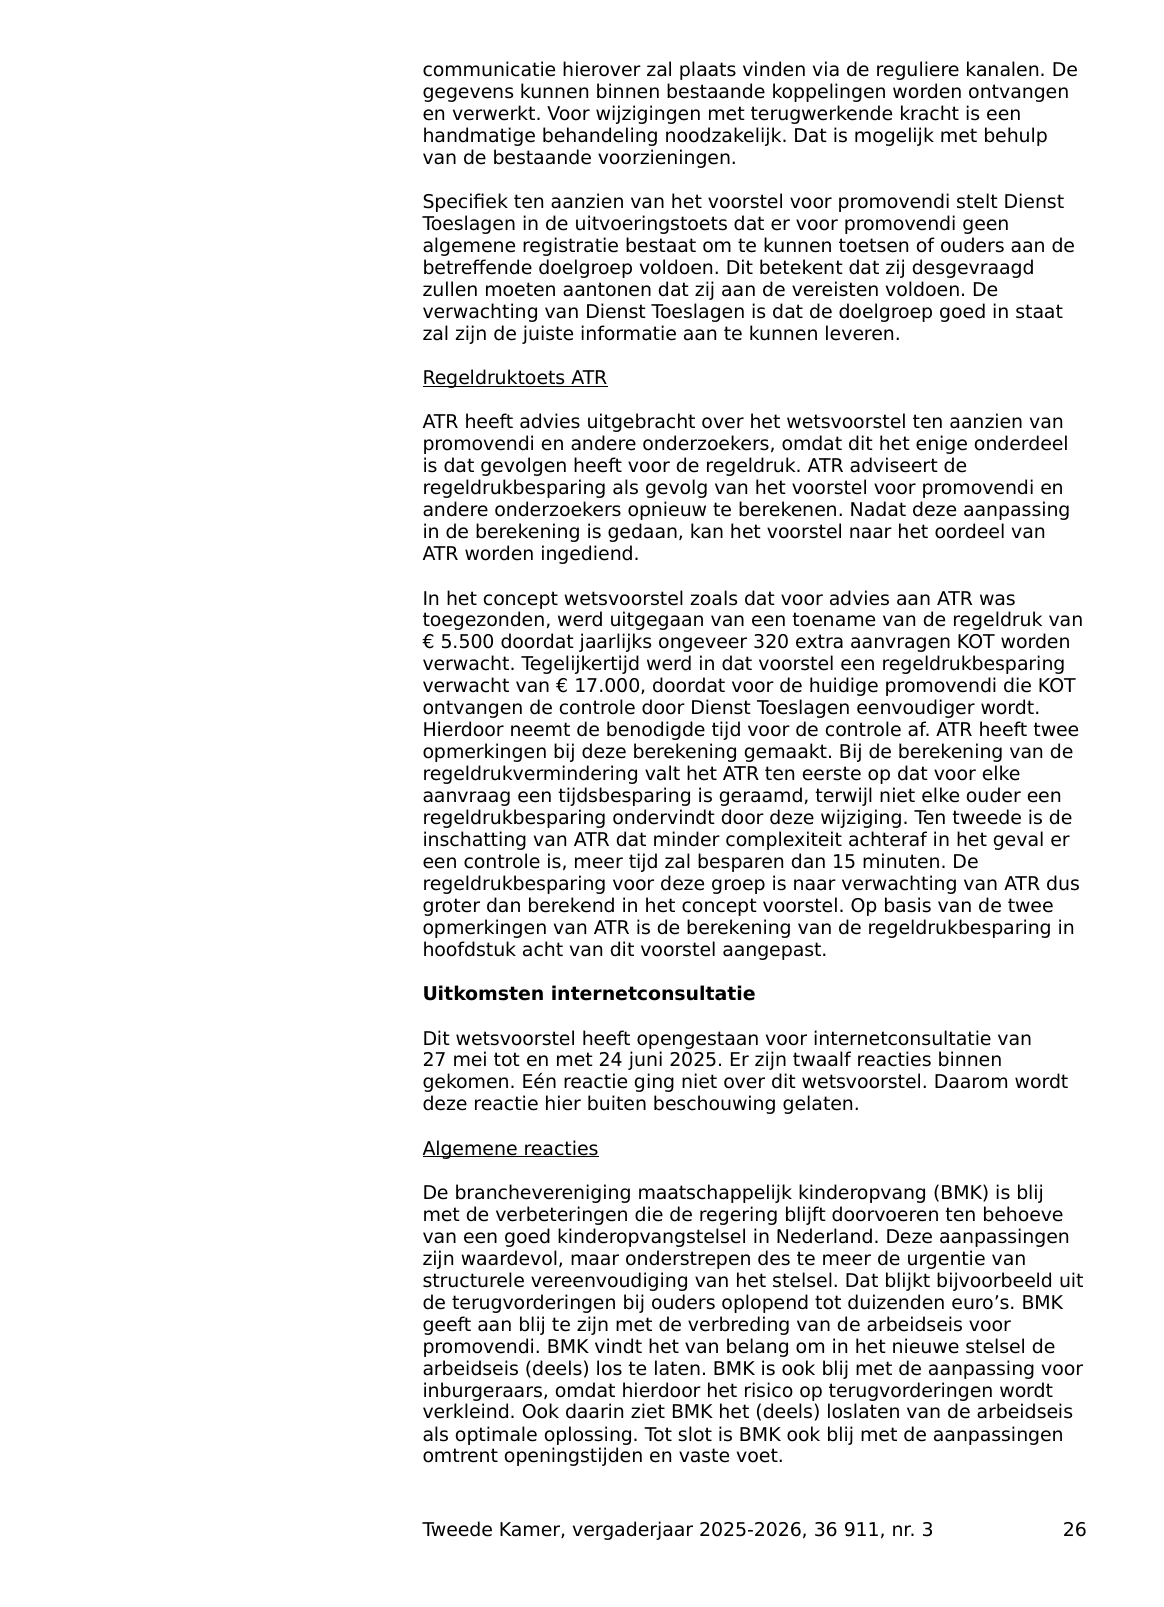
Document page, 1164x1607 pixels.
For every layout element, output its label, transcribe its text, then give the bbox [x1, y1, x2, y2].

subtitle Uitkomsten internetconsultatie [422, 983, 1087, 1005]
subtitle Algemene reacties [422, 1137, 1087, 1159]
text ATR heeft advies uitgebracht over het wetsvoorstel ten aanzien van promovendi en andere onderzoekers, omdat dit het enige onderdeel is dat gevolgen heeft voor de regeldruk. ATR adviseert de regeldrukbesparing als gevolg van het voorstel voor promovendi en andere onderzoekers opnieuw te berekenen. Nadat deze aanpassing in de berekening is gedaan, kan het voorstel naar het oordeel van ATR worden ingediend. [422, 411, 1087, 565]
text In het concept wetsvoorstel zoals dat voor advies aan ATR was toegezonden, werd uitgegaan van een toename van de regeldruk van € 5.500 doordat jaarlijks ongeveer 320 extra aanvragen KOT worden verwacht. Tegelijkertijd werd in dat voorstel een regeldrukbesparing verwacht van € 17.000, doordat voor de huidige promovendi die KOT ontvangen de controle door Dienst Toeslagen eenvoudiger wordt. Hierdoor neemt de benodigde tijd voor de controle af. ATR heeft twee opmerkingen bij deze berekening gemaakt. Bij de berekening van de regeldrukvermindering valt het ATR ten eerste op dat voor elke aanvraag een tijdsbesparing is geraamd, terwijl niet elke ouder een regeldrukbesparing ondervindt door deze wijziging. Ten tweede is de inschatting van ATR dat minder complexiteit achteraf in het geval er een controle is, meer tijd zal besparen dan 15 minuten. De regeldrukbesparing voor deze groep is naar verwachting van ATR dus groter dan berekend in het concept voorstel. Op basis van de twee opmerkingen van ATR is de berekening van de regeldrukbesparing in hoofdstuk acht van dit voorstel aangepast. [422, 587, 1087, 961]
text Dit wetsvoorstel heeft opengestaan voor internetconsultatie van 27 mei tot en met 24 juni 2025. Er zijn twaalf reacties binnen gekomen. Eén reactie ging niet over dit wetsvoorstel. Daarom wordt deze reactie hier buiten beschouwing gelaten. [422, 1027, 1087, 1115]
text De branchevereniging maatschappelijk kinderopvang (BMK) is blij met de verbeteringen die de regering blijft doorvoeren ten behoeve van een goed kinderopvangstelsel in Nederland. Deze aanpassingen zijn waardevol, maar onderstrepen des te meer de urgentie van structurele vereenvoudiging van het stelsel. Dat blijkt bijvoorbeeld uit de terugvorderingen bij ouders oplopend tot duizenden euro’s. BMK geeft aan blij te zijn met de verbreding van de arbeidseis voor promovendi. BMK vindt het van belang om in het nieuwe stelsel de arbeidseis (deels) los te laten. BMK is ook blij met de aanpassing voor inburgeraars, omdat hierdoor het risico op terugvorderingen wordt verkleind. Ook daarin ziet BMK het (deels) loslaten van de arbeidseis als optimale oplossing. Tot slot is BMK ook blij met de aanpassingen omtrent openingstijden en vaste voet. [422, 1182, 1087, 1467]
subtitle Regeldruktoets ATR [422, 367, 1087, 389]
text Specifiek ten aanzien van het voorstel voor promovendi stelt Dienst Toeslagen in de uitvoeringstoets dat er voor promovendi geen algemene registratie bestaat om te kunnen toetsen of ouders aan de betreffende doelgroep voldoen. Dit betekent dat zij desgevraagd zullen moeten aantonen dat zij aan de vereisten voldoen. De verwachting van Dienst Toeslagen is dat de doelgroep goed in staat zal zijn de juiste informatie aan te kunnen leveren. [422, 191, 1087, 345]
text communicatie hierover zal plaats vinden via de reguliere kanalen. De gegevens kunnen binnen bestaande koppelingen worden ontvangen en verwerkt. Voor wijzigingen met terugwerkende kracht is een handmatige behandeling noodzakelijk. Dat is mogelijk met behulp van de bestaande voorzieningen. [422, 59, 1087, 169]
